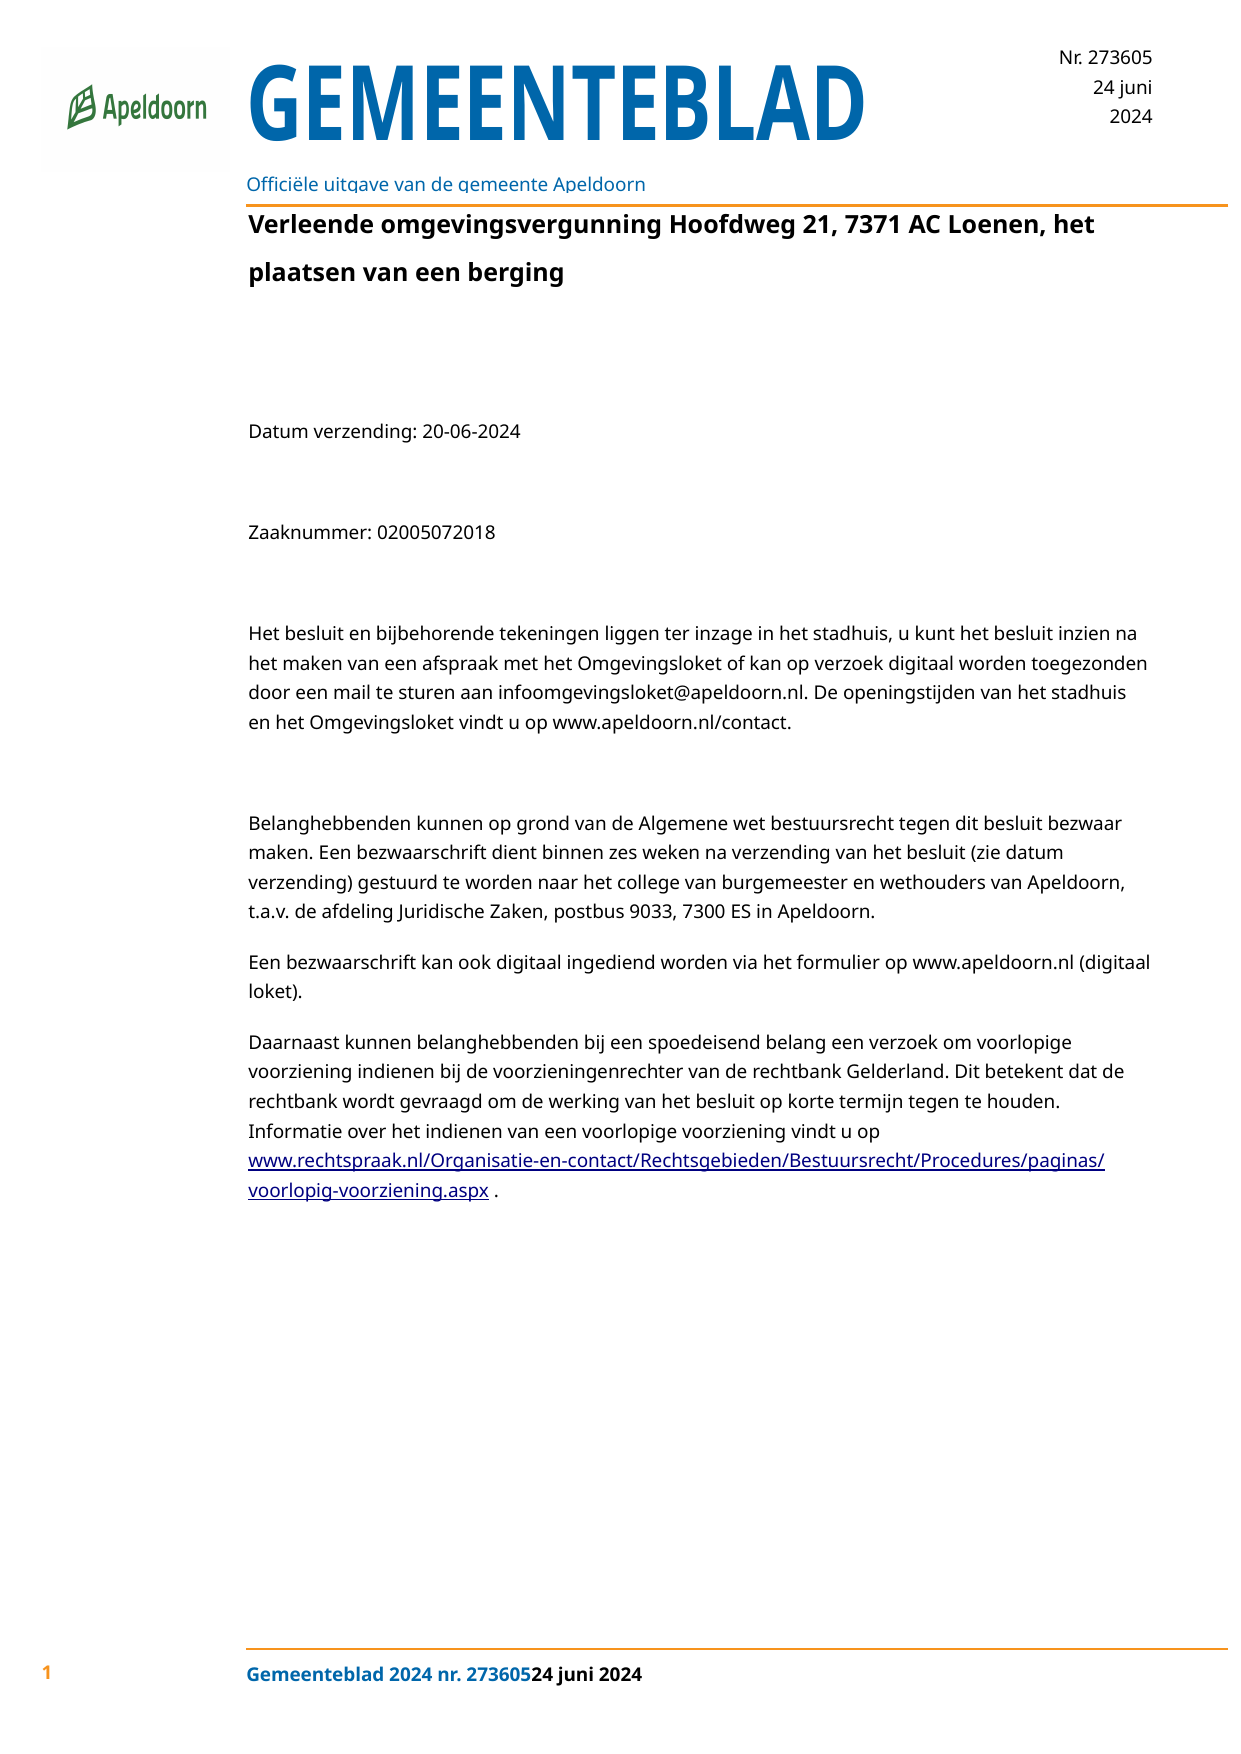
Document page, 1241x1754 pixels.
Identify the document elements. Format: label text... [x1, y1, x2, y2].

text Zaaknummer: 02005072018 [248, 519, 1152, 545]
picture [41, 47, 231, 172]
text Belanghebbenden kunnen op grond van de Algemene wet bestuursrecht tegen dit besluit bezwaar maken. Een bezwaarschrift dient binnen zes weken na verzending van het besluit (zie datum verzending) gestuurd te worden naar het college van burgemeester en wethouders van Apeldoorn, t.a.v. de afdeling Juridische Zaken, postbus 9033, 7300 ES in Apeldoorn. [248, 810, 1152, 924]
text Een bezwaarschrift kan ook digitaal ingediend worden via het formulier op www.apeldoorn.nl (digitaal loket). [248, 949, 1152, 1004]
text Het besluit en bijbehorende tekeningen liggen ter inzage in het stadhuis, u kunt het besluit inzien na het maken van een afspraak met het Omgevingsloket of kan op verzoek digitaal worden toegezonden door een mail te sturen aan infoomgevingsloket@apeldoorn.nl. De openingstijden van het stadhuis en het Omgevingsloket vindt u op www.apeldoorn.nl/contact. [248, 620, 1152, 735]
text Verleende omgevingsvergunning Hoofdweg 21, 7371 AC Loenen, het plaatsen van een berging [248, 207, 1152, 288]
text Daarnaast kunnen belanghebbenden bij een spoedeisend belang een verzoek om voorlopige voorziening indienen bij de voorzieningenrechter van de rechtbank Gelderland. Dit betekent dat de rechtbank wordt gevraagd om de werking van het besluit op korte termijn tegen te houden. Informatie over het indienen van een voorlopige voorziening vindt u op www.rechtspraak.nl/Organisatie-en-contact/Rechtsgebieden/Bestuursrecht/Procedures/paginas/voorlopig-voorziening.aspx . [248, 1029, 1152, 1203]
text Datum verzending: 20-06-2024 [248, 419, 1152, 444]
